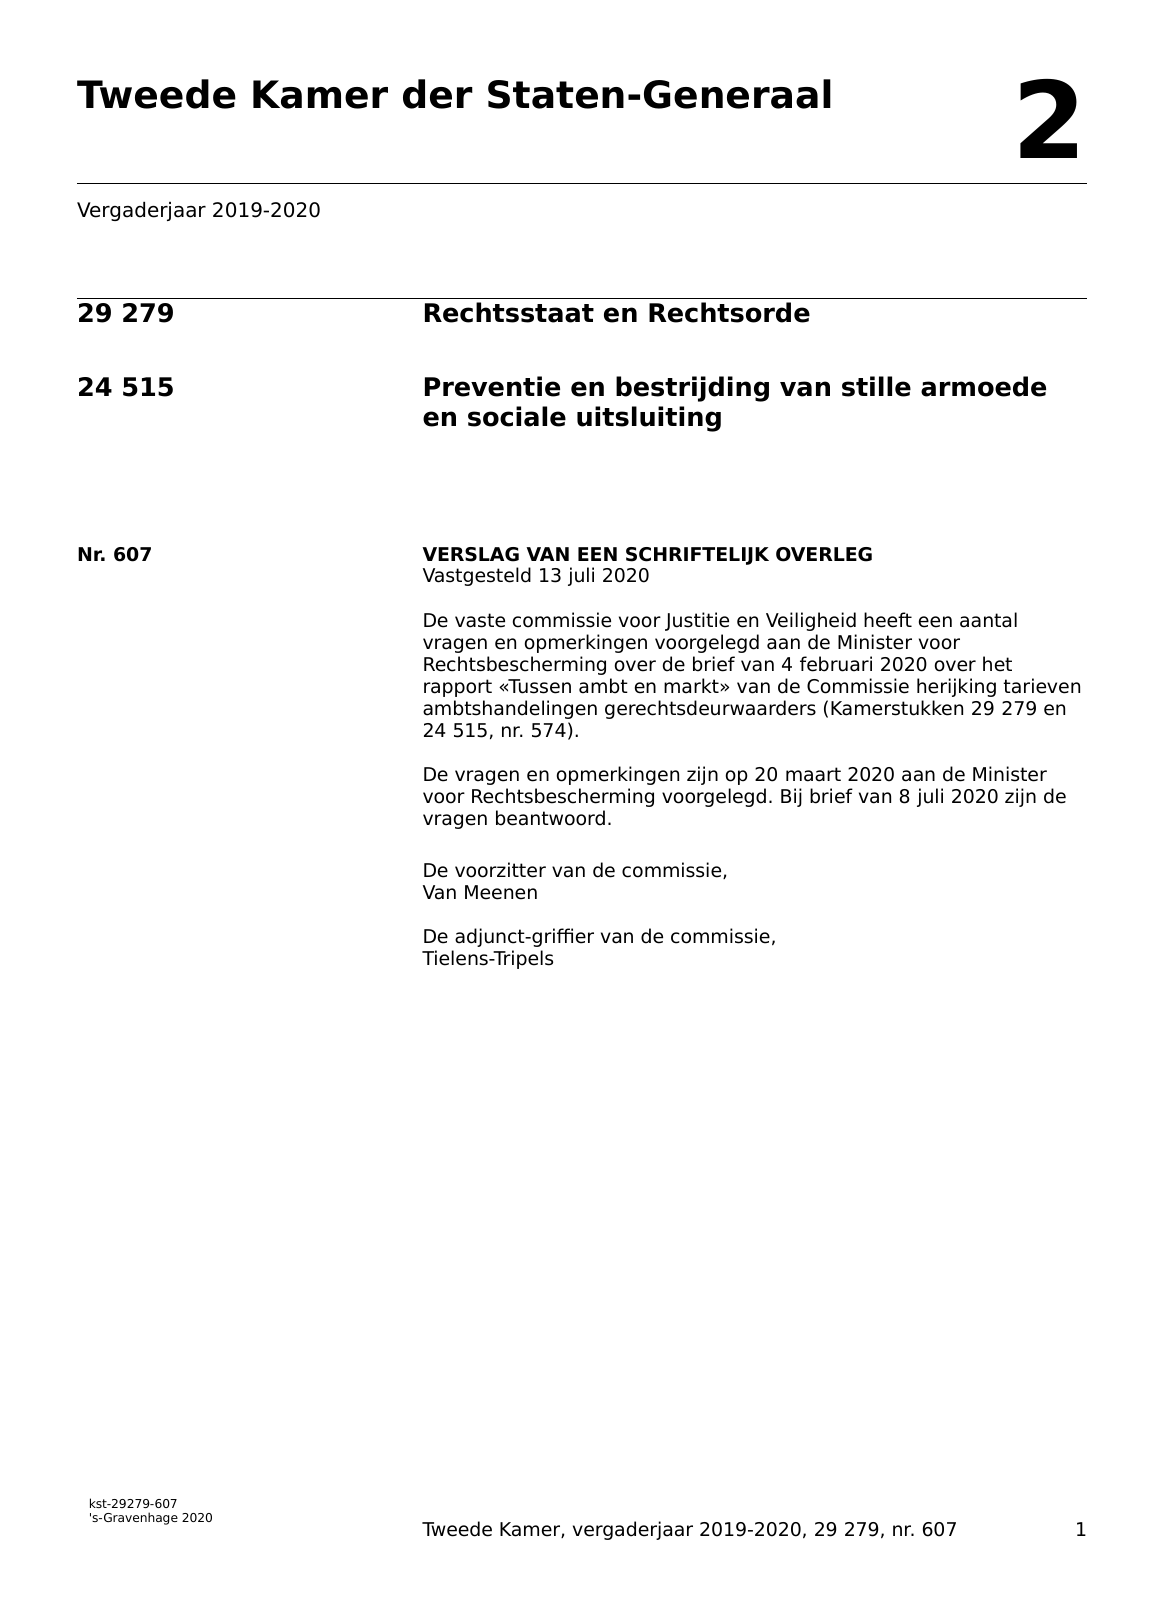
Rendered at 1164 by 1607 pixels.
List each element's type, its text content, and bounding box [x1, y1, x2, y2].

text 's-Gravenhage 2020 [88, 1511, 323, 1525]
text Vastgesteld 13 juli 2020 [422, 565, 1087, 587]
text De vragen en opmerkingen zijn op 20 maart 2020 aan de Minister voor Rechtsbescherming voorgelegd. Bij brief van 8 juli 2020 zijn de vragen beantwoord. [422, 764, 1087, 829]
subtitle 24 515 Preventie en bestrijding van stille armoede en sociale uitsluiting [77, 373, 1087, 432]
table_cell Vergaderjaar 2019-2020 [77, 184, 1087, 298]
subtitle 29 279 Rechtsstaat en Rechtsorde [77, 299, 1087, 329]
text De adjunct-griffier van de commissie, Tielens-Tripels [422, 926, 1087, 970]
text kst-29279-607 [88, 1497, 323, 1511]
text De vaste commissie voor Justitie en Veiligheid heeft een aantal vragen en opmerkingen voorgelegd aan de Minister voor Rechtsbescherming over de brief van 4 februari 2020 over het rapport «Tussen ambt en markt» van de Commissie herijking tarieven ambtshandelingen gerechtsdeurwaarders (Kamerstukken 29 279 en 24 515, nr. 574). [422, 609, 1087, 741]
table_header 2 [886, 59, 1087, 183]
text De voorzitter van de commissie, Van Meenen [422, 859, 1087, 903]
table_header Tweede Kamer der Staten-Generaal [77, 59, 886, 183]
subtitle Nr. 607 VERSLAG VAN EEN SCHRIFTELIJK OVERLEG [77, 543, 1087, 565]
